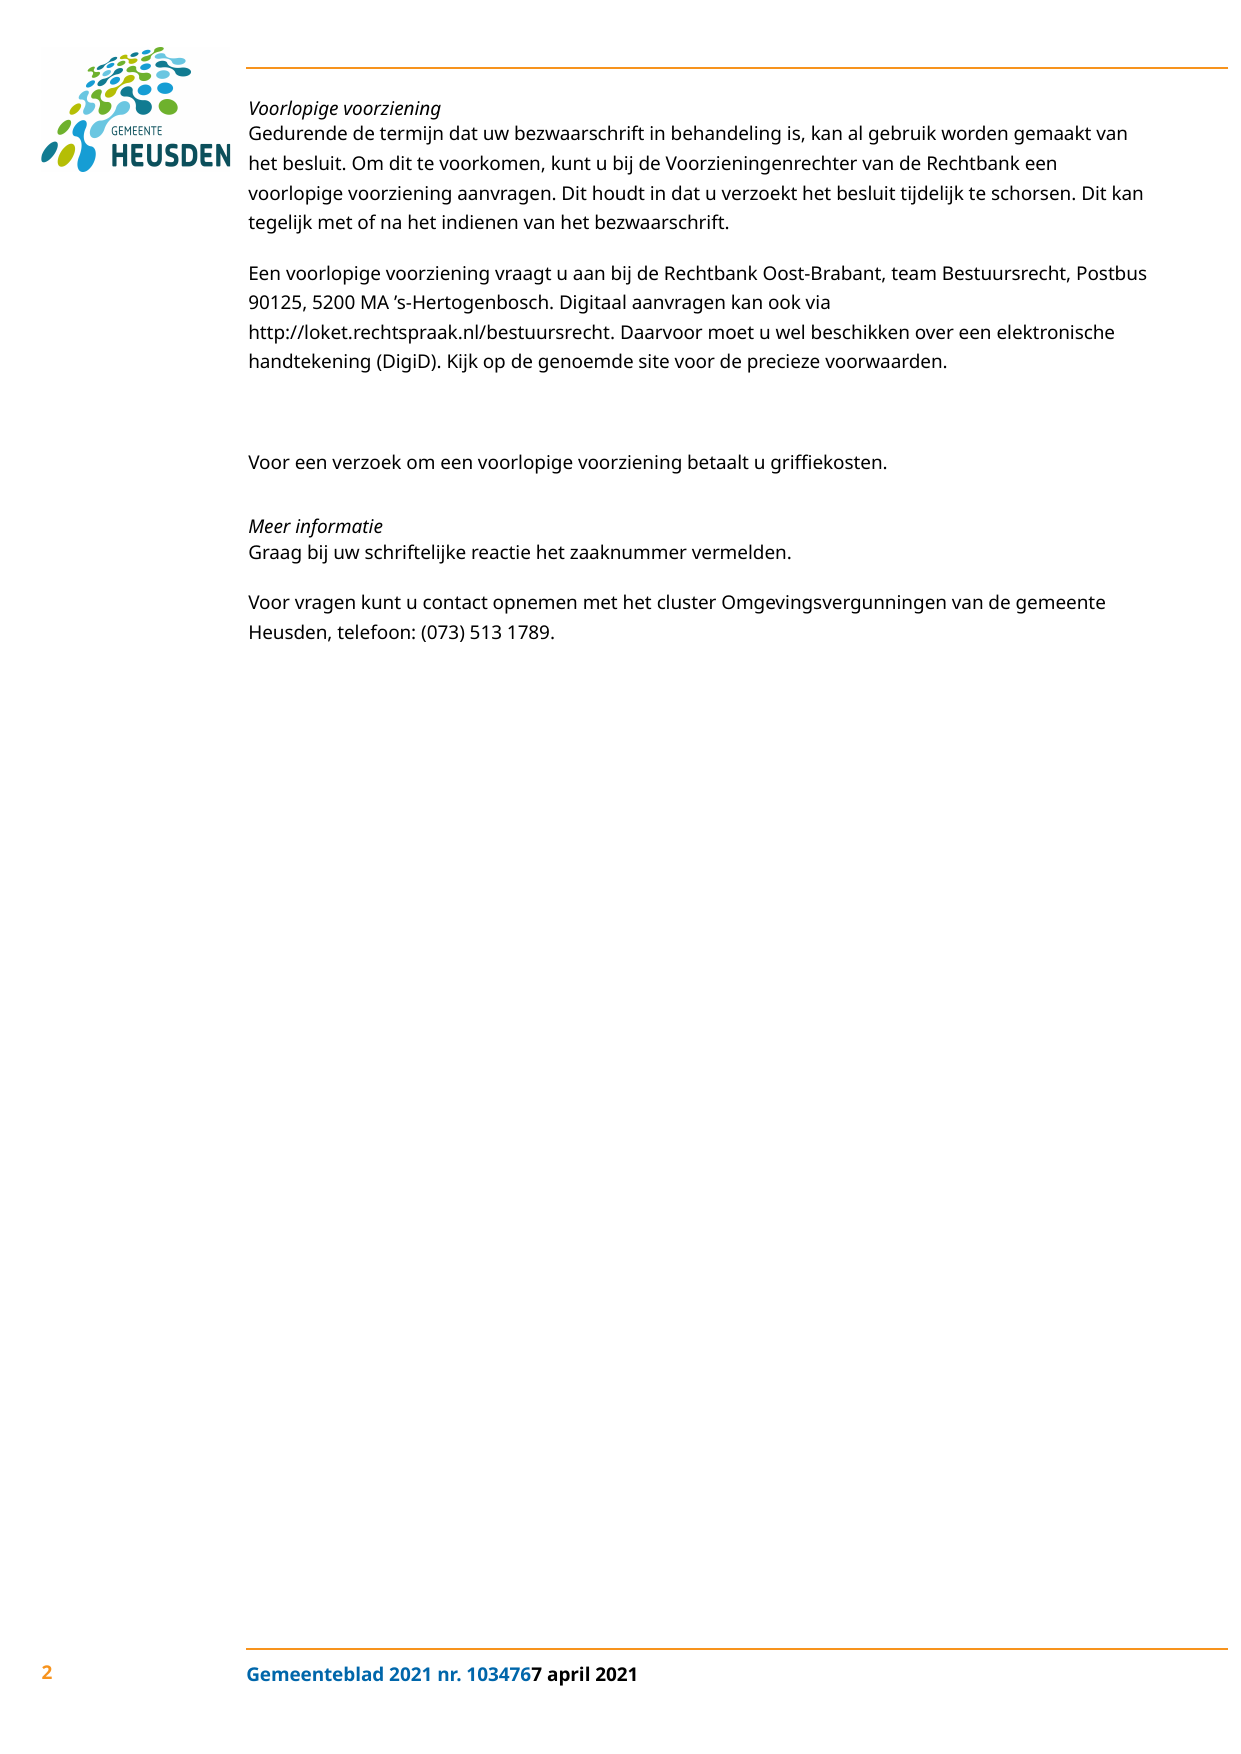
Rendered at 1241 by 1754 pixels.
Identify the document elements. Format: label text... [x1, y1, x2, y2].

text Voorlopige voorziening [248, 95, 1152, 121]
text Gedurende de termijn dat uw bezwaarschrift in behandeling is, kan al gebruik worden gemaakt van het besluit. Om dit te voorkomen, kunt u bij de Voorzieningenrechter van de Rechtbank een voorlopige voorziening aanvragen. Dit houdt in dat u verzoekt het besluit tijdelijk te schorsen. Dit kan tegelijk met of na het indienen van het bezwaarschrift. [248, 121, 1152, 235]
text Graag bij uw schriftelijke reactie het zaaknummer vermelden. [248, 539, 1152, 565]
text Meer informatie [248, 513, 1152, 539]
picture [41, 47, 231, 172]
text Voor vragen kunt u contact opnemen met het cluster Omgevingsvergunningen van de gemeente Heusden, telefoon: (073) 513 1789. [248, 589, 1152, 645]
text Een voorlopige voorziening vraagt u aan bij de Rechtbank Oost-Brabant, team Bestuursrecht, Postbus 90125, 5200 MA ’s-Hertogenbosch. Digitaal aanvragen kan ook via http://loket.rechtspraak.nl/bestuursrecht. Daarvoor moet u wel beschikken over een elektronische handtekening (DigiD). Kijk op de genoemde site voor de precieze voorwaarden. [248, 260, 1152, 374]
text Voor een verzoek om een voorlopige voorziening betaalt u griffiekosten. [248, 449, 1152, 475]
